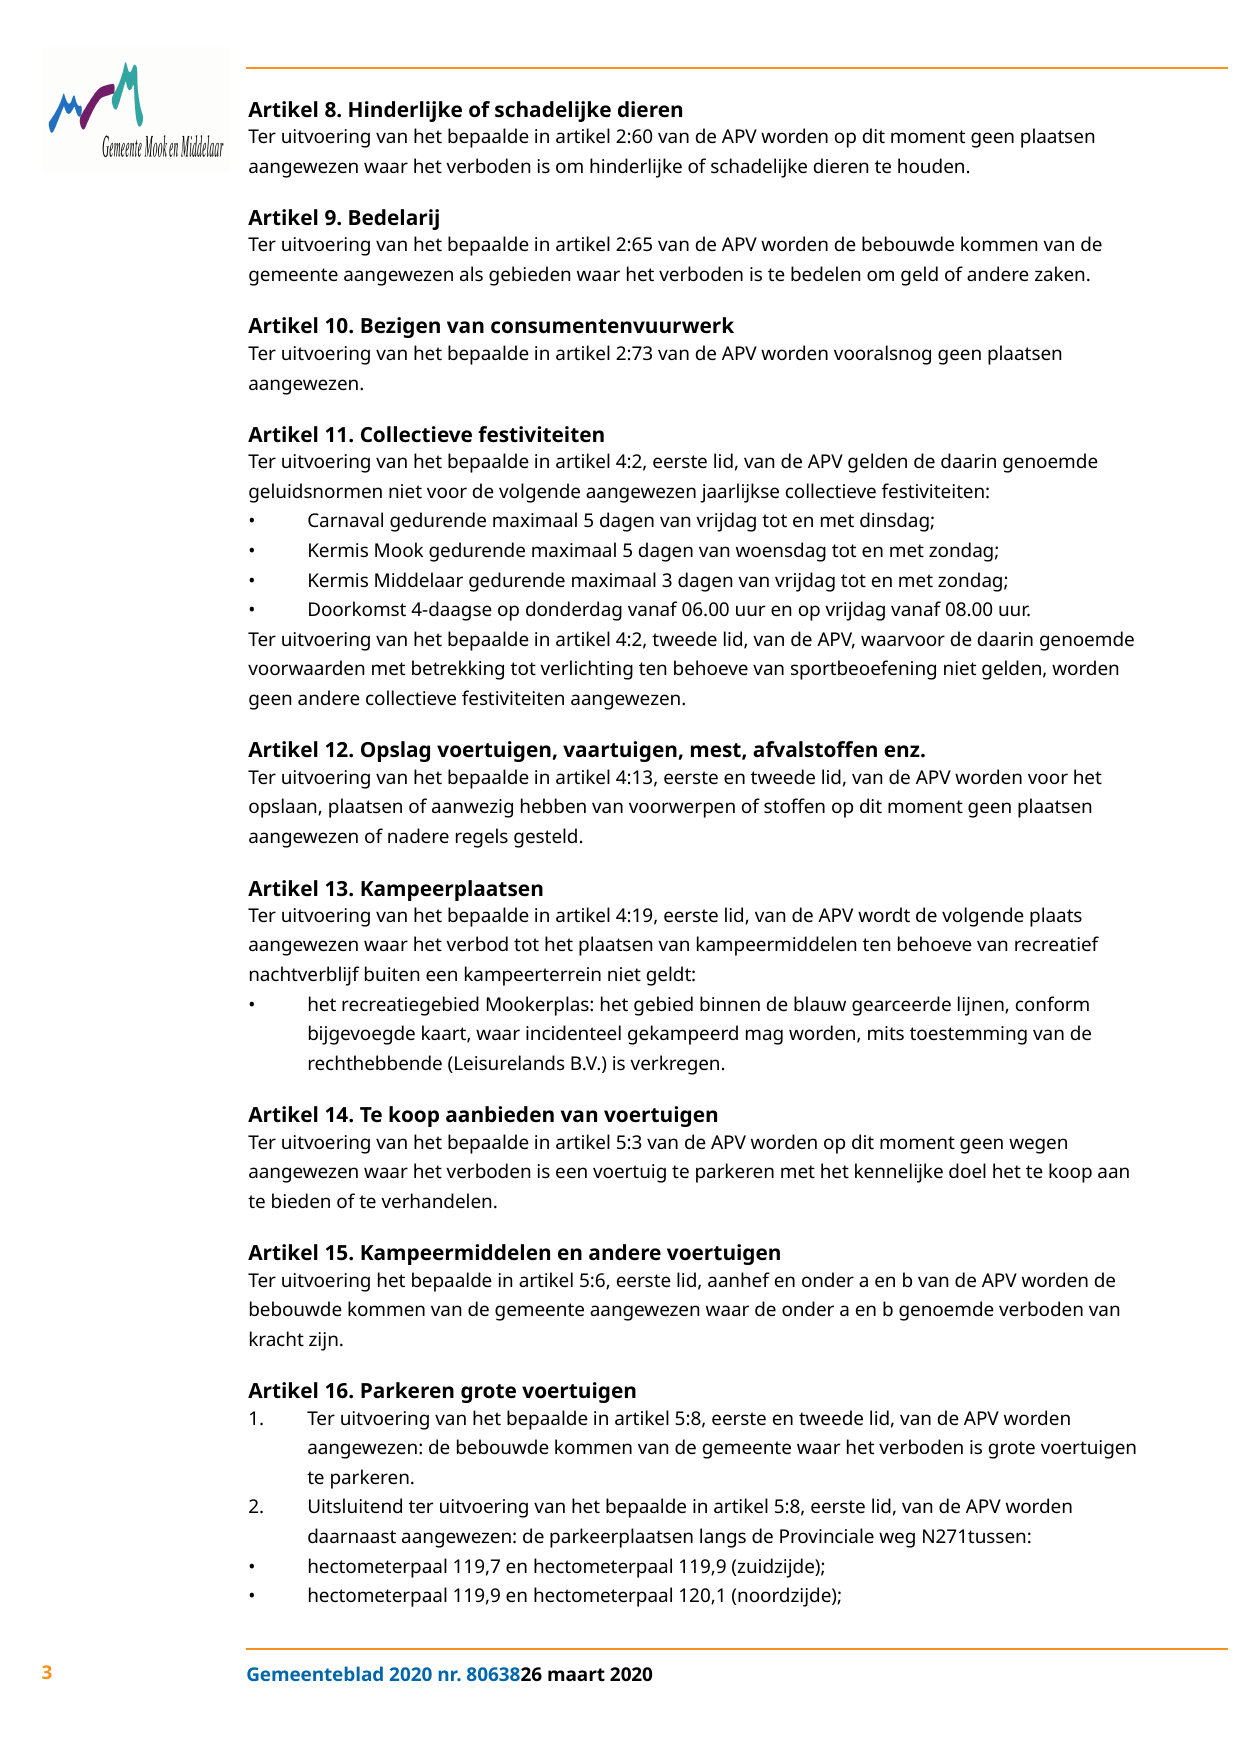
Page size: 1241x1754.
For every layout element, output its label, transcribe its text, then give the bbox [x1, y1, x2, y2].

text Ter uitvoering van het bepaalde in artikel 2:73 van de APV worden vooralsnog geen plaatsen aangewezen. [248, 340, 1152, 395]
text Artikel 12. Opslag voertuigen, vaartuigen, mest, afvalstoffen enz. [248, 736, 1152, 764]
list hectometerpaal 119,7 en hectometerpaal 119,9 (zuidzijde); [248, 1553, 1152, 1578]
list Kermis Middelaar gedurende maximaal 3 dagen van vrijdag tot en met zondag; [248, 567, 1152, 593]
text Artikel 11. Collectieve festiviteiten [248, 420, 1152, 448]
text Ter uitvoering van het bepaalde in artikel 4:2, eerste lid, van de APV gelden de daarin genoemde geluidsnormen niet voor de volgende aangewezen jaarlijkse collectieve festiviteiten: [248, 448, 1152, 504]
text Ter uitvoering van het bepaalde in artikel 5:3 van de APV worden op dit moment geen wegen aangewezen waar het verboden is een voertuig te parkeren met het kennelijke doel het te koop aan te bieden of te verhandelen. [248, 1129, 1152, 1214]
text Ter uitvoering van het bepaalde in artikel 4:13, eerste en tweede lid, van de APV worden voor het opslaan, plaatsen of aanwezig hebben van voorwerpen of stoffen op dit moment geen plaatsen aangewezen of nadere regels gesteld. [248, 764, 1152, 849]
text Ter uitvoering van het bepaalde in artikel 2:60 van de APV worden op dit moment geen plaatsen aangewezen waar het verboden is om hinderlijke of schadelijke dieren te houden. [248, 123, 1152, 178]
text Ter uitvoering het bepaalde in artikel 5:6, eerste lid, aanhef en onder a en b van de APV worden de bebouwde kommen van de gemeente aangewezen waar de onder a en b genoemde verboden van kracht zijn. [248, 1267, 1152, 1352]
text Artikel 15. Kampeermiddelen en andere voertuigen [248, 1238, 1152, 1267]
list Carnaval gedurende maximaal 5 dagen van vrijdag tot en met dinsdag; [248, 508, 1152, 533]
text Artikel 16. Parkeren grote voertuigen [248, 1376, 1152, 1405]
text Artikel 8. Hinderlijke of schadelijke dieren [248, 95, 1152, 123]
list Ter uitvoering van het bepaalde in artikel 5:8, eerste en tweede lid, van de APV worden aangewezen: de bebouwde kommen van de gemeente waar het verboden is grote voertuigen te parkeren. [248, 1405, 1152, 1490]
text Artikel 14. Te koop aanbieden van voertuigen [248, 1100, 1152, 1129]
text Ter uitvoering van het bepaalde in artikel 4:2, tweede lid, van de APV, waarvoor de daarin genoemde voorwaarden met betrekking tot verlichting ten behoeve van sportbeoefening niet gelden, worden geen andere collectieve festiviteiten aangewezen. [248, 626, 1152, 711]
list hectometerpaal 119,9 en hectometerpaal 120,1 (noordzijde); [248, 1582, 1152, 1608]
list Uitsluitend ter uitvoering van het bepaalde in artikel 5:8, eerste lid, van de APV worden daarnaast aangewezen: de parkeerplaatsen langs de Provinciale weg N271tussen: [248, 1494, 1152, 1549]
text Artikel 10. Bezigen van consumentenvuurwerk [248, 312, 1152, 340]
text Artikel 13. Kampeerplaatsen [248, 874, 1152, 902]
picture [41, 47, 231, 172]
text Artikel 9. Bedelarij [248, 203, 1152, 232]
list Kermis Mook gedurende maximaal 5 dagen van woensdag tot en met zondag; [248, 537, 1152, 563]
list Doorkomst 4-daagse op donderdag vanaf 06.00 uur en op vrijdag vanaf 08.00 uur. [248, 596, 1152, 622]
text Ter uitvoering van het bepaalde in artikel 2:65 van de APV worden de bebouwde kommen van de gemeente aangewezen als gebieden waar het verboden is te bedelen om geld of andere zaken. [248, 232, 1152, 287]
list het recreatiegebied Mookerplas: het gebied binnen de blauw gearceerde lijnen, conform bijgevoegde kaart, waar incidenteel gekampeerd mag worden, mits toestemming van de rechthebbende (Leisurelands B.V.) is verkregen. [248, 991, 1152, 1076]
text Ter uitvoering van het bepaalde in artikel 4:19, eerste lid, van de APV wordt de volgende plaats aangewezen waar het verbod tot het plaatsen van kampeermiddelen ten behoeve van recreatief nachtverblijf buiten een kampeerterrein niet geldt: [248, 902, 1152, 987]
